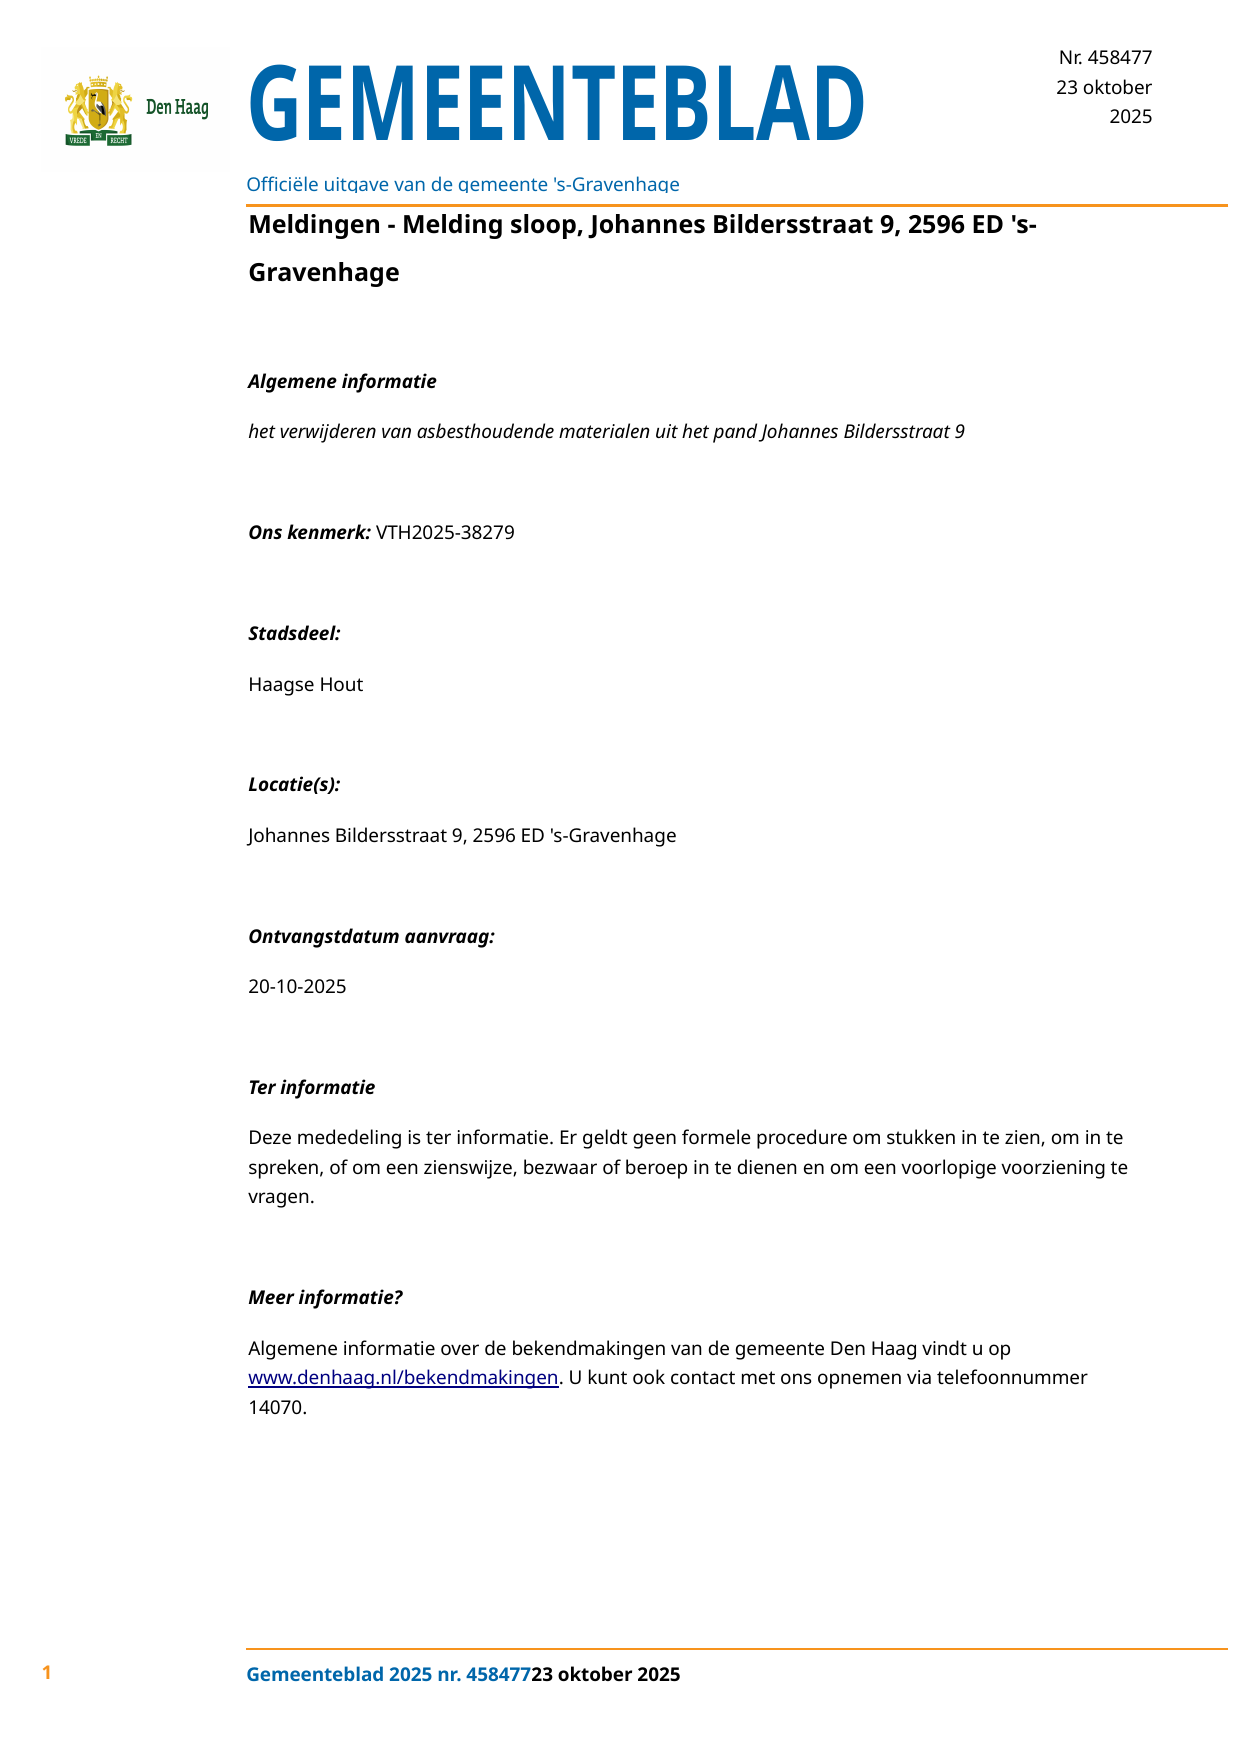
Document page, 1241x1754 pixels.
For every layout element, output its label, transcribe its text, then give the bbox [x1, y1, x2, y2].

text Johannes Bildersstraat 9, 2596 ED 's-Gravenhage [248, 822, 1152, 848]
text 20-10-2025 [248, 973, 1152, 999]
text Deze mededeling is ter informatie. Er geldt geen formele procedure om stukken in te zien, om in te spreken, of om een zienswijze, bezwaar of beroep in te dienen en om een voorlopige voorziening te vragen. [248, 1124, 1152, 1209]
text Stadsdeel: [248, 620, 1152, 646]
text Meer informatie? [248, 1284, 1152, 1310]
text Ons kenmerk: VTH2025-38279 [248, 519, 1152, 545]
picture [41, 47, 231, 172]
text Algemene informatie over de bekendmakingen van de gemeente Den Haag vindt u op www.denhaag.nl/bekendmakingen. U kunt ook contact met ons opnemen via telefoonnummer 14070. [248, 1335, 1152, 1420]
text het verwijderen van asbesthoudende materialen uit het pand Johannes Bildersstraat 9 [248, 419, 1152, 444]
text Haagse Hout [248, 671, 1152, 697]
text Meldingen - Melding sloop, Johannes Bildersstraat 9, 2596 ED 's-Gravenhage [248, 207, 1152, 288]
text Locatie(s): [248, 772, 1152, 797]
text Algemene informatie [248, 368, 1152, 394]
text Ontvangstdatum aanvraag: [248, 923, 1152, 949]
text Ter informatie [248, 1074, 1152, 1100]
